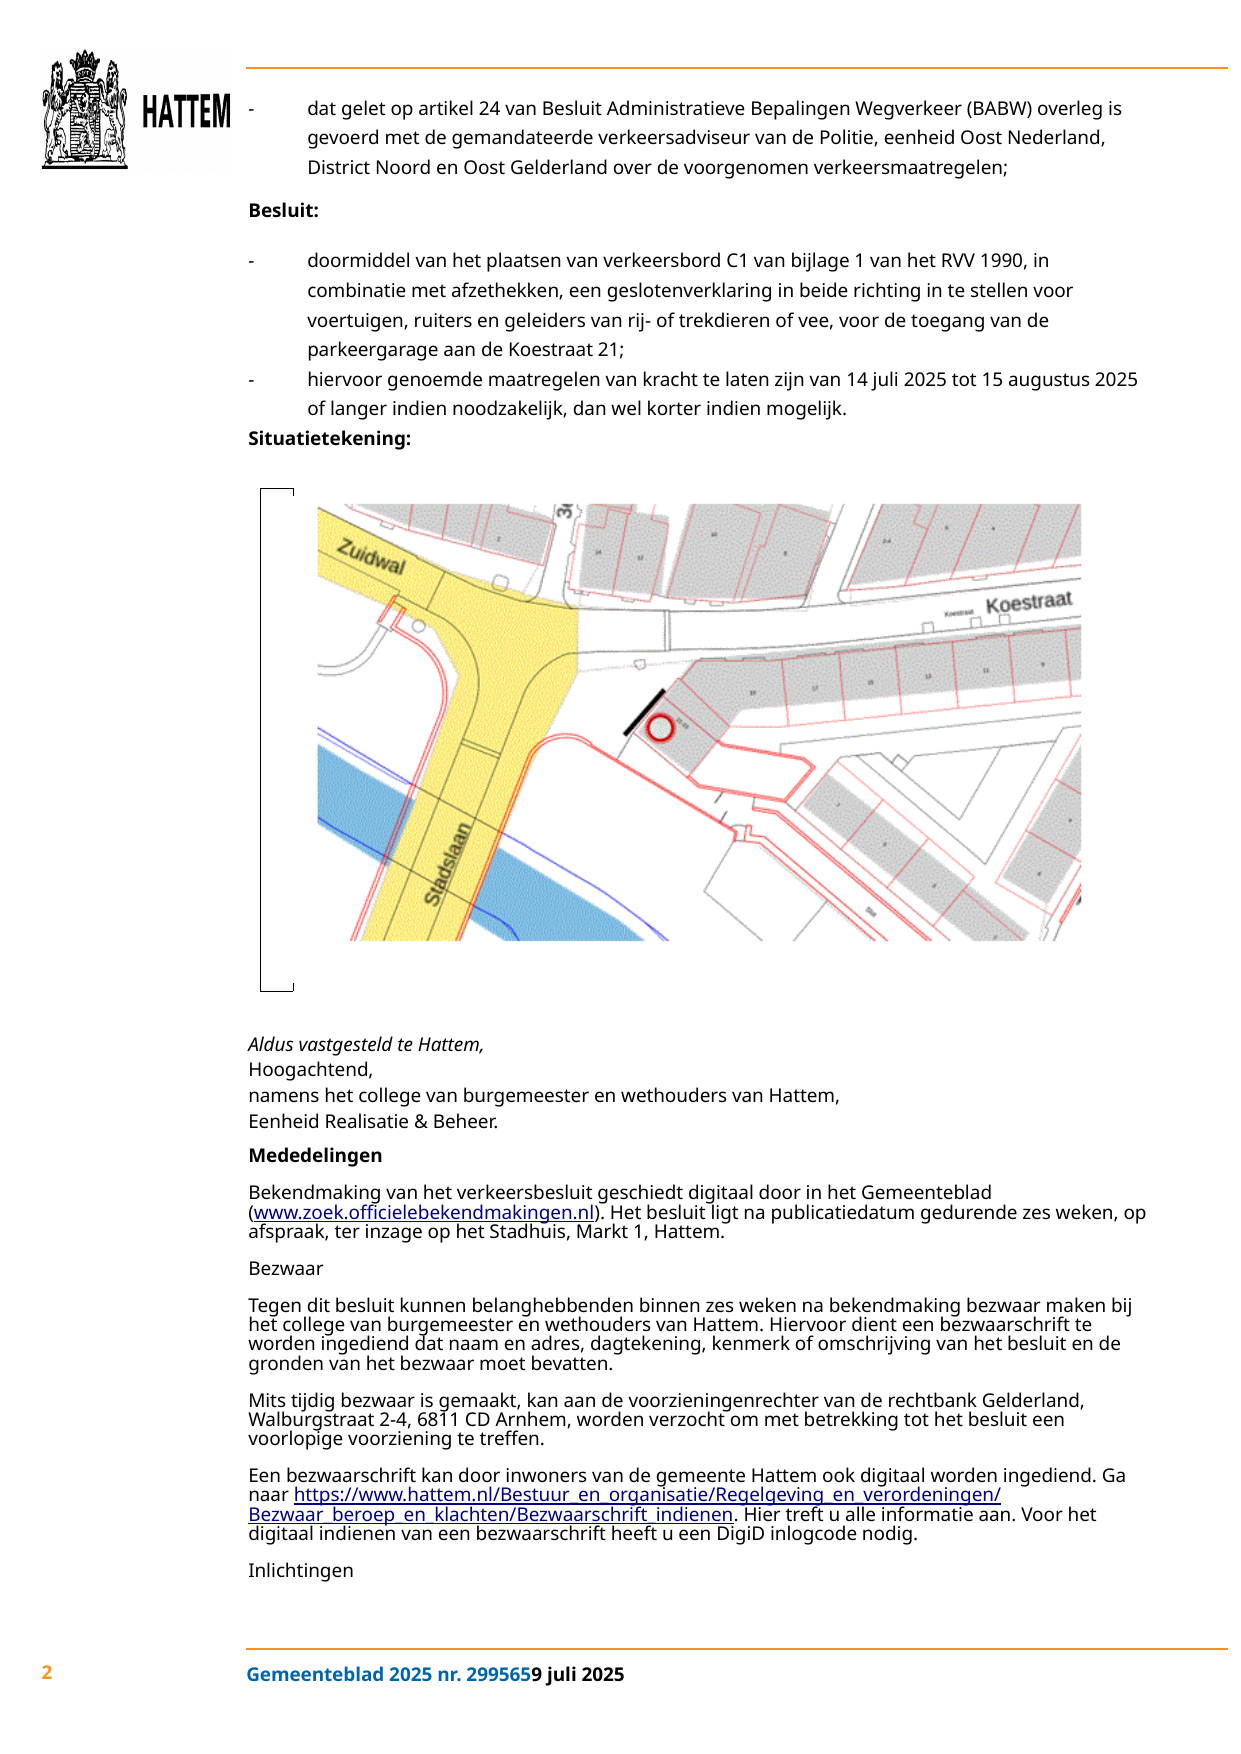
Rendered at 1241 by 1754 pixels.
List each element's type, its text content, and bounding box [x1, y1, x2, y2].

text Bezwaar [248, 1260, 1152, 1279]
text Aldus vastgesteld te Hattem, [248, 1031, 1152, 1057]
text Bekendmaking van het verkeersbesluit geschiedt digitaal door in het Gemeenteblad (www.zoek.officielebekendmakingen.nl). Het besluit ligt na publicatiedatum gedurende zes weken, op afspraak, ter inzage op het Stadhuis, Markt 1, Hattem. [248, 1184, 1152, 1242]
text Mits tijdig bezwaar is gemaakt, kan aan de voorzieningenrechter van de rechtbank Gelderland, Walburgstraat 2-4, 6811 CD Arnhem, worden verzocht om met betrekking tot het besluit een voorlopige voorziening te treffen. [248, 1392, 1152, 1449]
text Besluit: [248, 197, 1152, 223]
list hiervoor genoemde maatregelen van kracht te laten zijn van 14 juli 2025 tot 15 augustus 2025 of langer indien noodzakelijk, dan wel korter indien mogelijk. [248, 366, 1152, 421]
text Situatietekening: [248, 425, 1152, 451]
text Hoogachtend, [248, 1057, 1152, 1082]
text Tegen dit besluit kunnen belanghebbenden binnen zes weken na bekendmaking bezwaar maken bij het college van burgemeester en wethouders van Hattem. Hiervoor dient een bezwaarschrift te worden ingediend dat naam en adres, dagtekening, kenmerk of omschrijving van het besluit en de gronden van het bezwaar moet bevatten. [248, 1297, 1152, 1374]
picture [41, 47, 231, 172]
list dat gelet op artikel 24 van Besluit Administratieve Bepalingen Wegverkeer (BABW) overleg is gevoerd met de gemandateerde verkeersadviseur van de Politie, eenheid Oost Nederland, District Noord en Oost Gelderland over de voorgenomen verkeersmaatregelen; [248, 95, 1152, 180]
text Een bezwaarschrift kan door inwoners van de gemeente Hattem ook digitaal worden ingediend. Ga naar https://www.hattem.nl/Bestuur_en_organisatie/Regelgeving_en_verordeningen/Bezwaar_beroep_en_klachten/Bezwaarschrift_indienen. Hier treft u alle informatie aan. Voor het digitaal indienen van een bezwaarschrift heeft u een DigiD inlogcode nodig. [248, 1467, 1152, 1544]
list doormiddel van het plaatsen van verkeersbord C1 van bijlage 1 van het RVV 1990, in combinatie met afzethekken, een geslotenverklaring in beide richting in te stellen voor voertuigen, ruiters en geleiders van rij- of trekdieren of vee, voor de toegang van de parkeergarage aan de Koestraat 21; [248, 248, 1152, 362]
text namens het college van burgemeester en wethouders van Hattem, [248, 1082, 1152, 1108]
text Inlichtingen [248, 1562, 1152, 1581]
text Mededelingen [248, 1147, 1152, 1167]
picture [268, 496, 1173, 983]
text Eenheid Realisatie & Beheer. [248, 1108, 1152, 1134]
